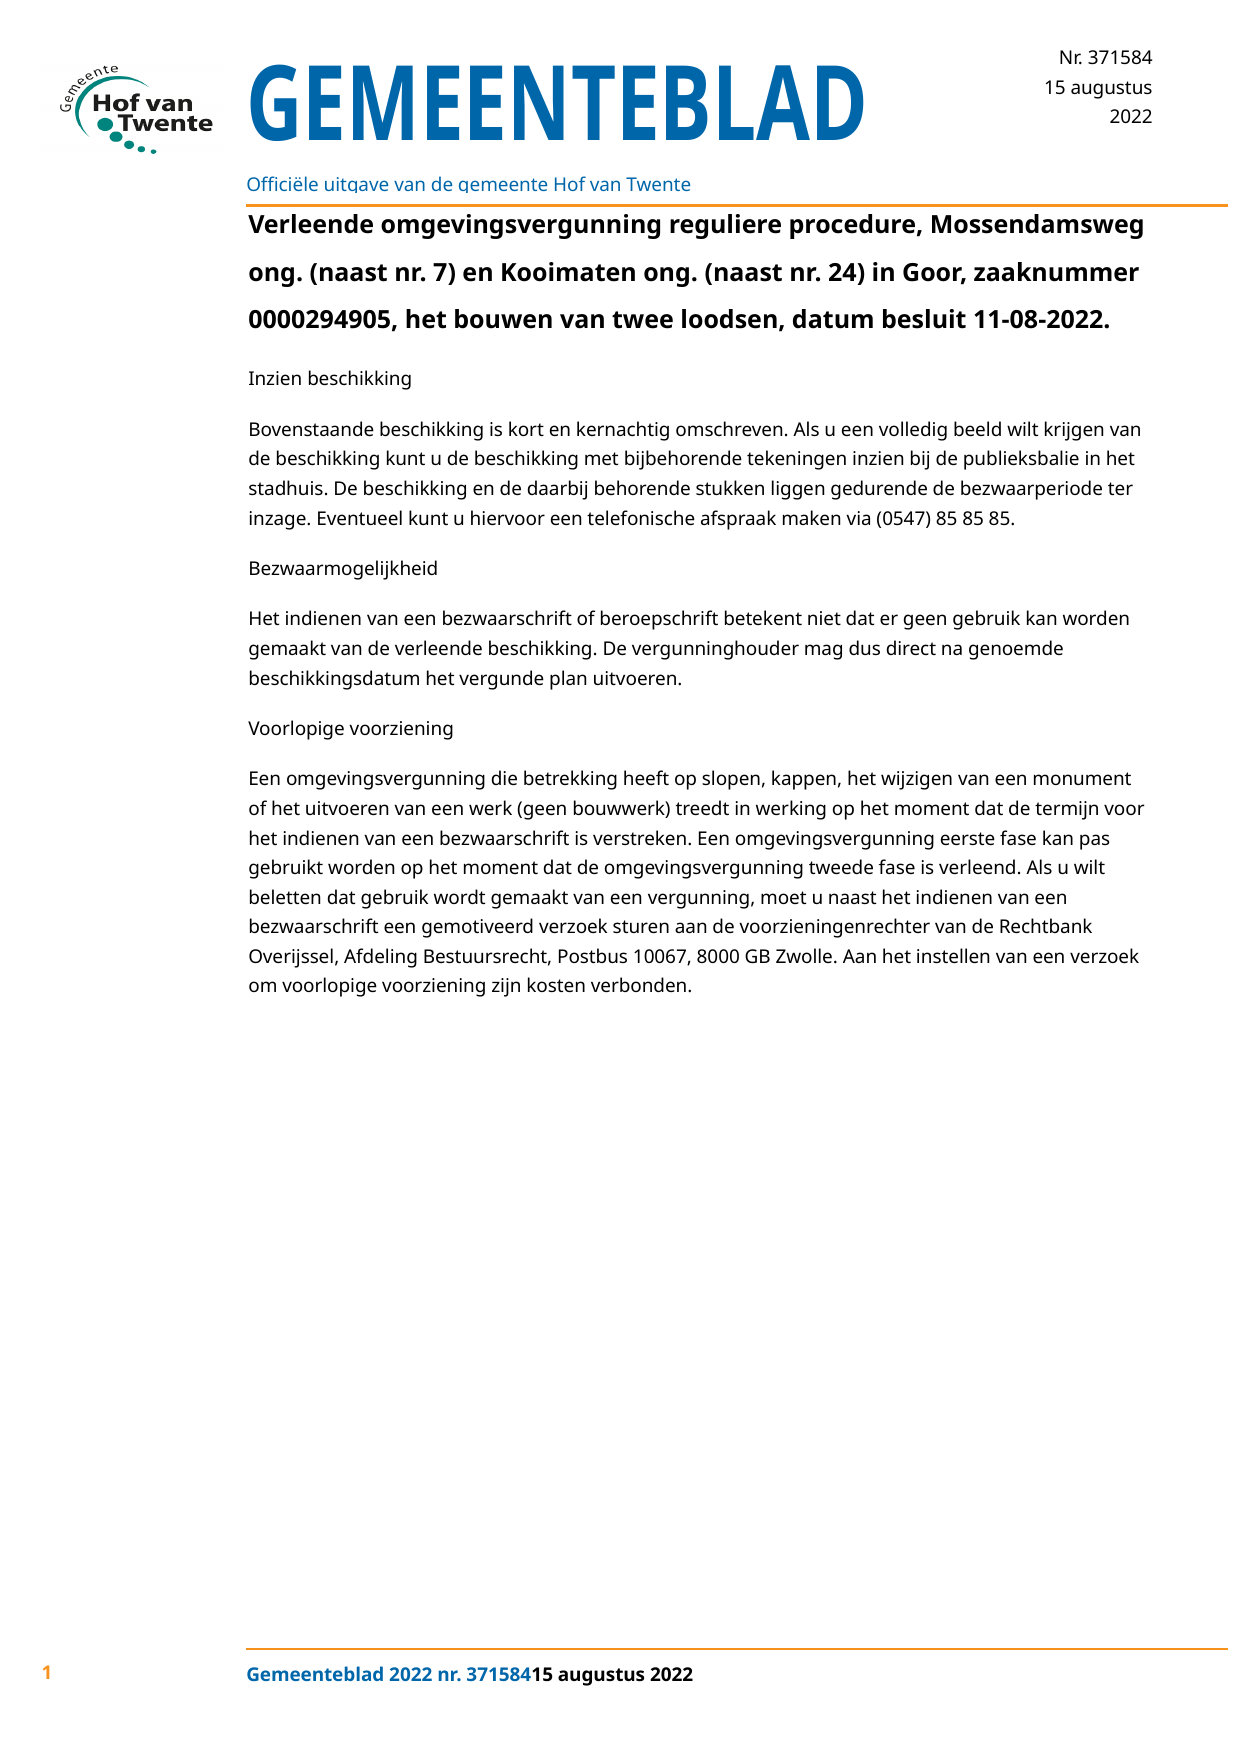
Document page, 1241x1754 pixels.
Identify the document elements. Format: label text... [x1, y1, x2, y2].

text Voorlopige voorziening [248, 715, 1152, 741]
text Een omgevingsvergunning die betrekking heeft op slopen, kappen, het wijzigen van een monument of het uitvoeren van een werk (geen bouwwerk) treedt in werking op het moment dat de termijn voor het indienen van een bezwaarschrift is verstreken. Een omgevingsvergunning eerste fase kan pas gebruikt worden op het moment dat de omgevingsvergunning tweede fase is verleend. Als u wilt beletten dat gebruik wordt gemaakt van een vergunning, moet u naast het indienen van een bezwaarschrift een gemotiveerd verzoek sturen aan de voorzieningenrechter van de Rechtbank Overijssel, Afdeling Bestuursrecht, Postbus 10067, 8000 GB Zwolle. Aan het instellen van een verzoek om voorlopige voorziening zijn kosten verbonden. [248, 766, 1152, 998]
text Bovenstaande beschikking is kort en kernachtig omschreven. Als u een volledig beeld wilt krijgen van de beschikking kunt u de beschikking met bijbehorende tekeningen inzien bij de publieksbalie in het stadhuis. De beschikking en de daarbij behorende stukken liggen gedurende de bezwaarperiode ter inzage. Eventueel kunt u hiervoor een telefonische afspraak maken via (0547) 85 85 85. [248, 416, 1152, 530]
text Bezwaarmogelijkheid [248, 555, 1152, 581]
picture [41, 47, 231, 172]
text Het indienen van een bezwaarschrift of beroepschrift betekent niet dat er geen gebruik kan worden gemaakt van de verleende beschikking. De vergunninghouder mag dus direct na genoemde beschikkingsdatum het vergunde plan uitvoeren. [248, 606, 1152, 690]
text Verleende omgevingsvergunning reguliere procedure, Mossendamsweg ong. (naast nr. 7) en Kooimaten ong. (naast nr. 24) in Goor, zaaknummer 0000294905, het bouwen van twee loodsen, datum besluit 11-08-2022. [248, 207, 1152, 336]
text Inzien beschikking [248, 366, 1152, 391]
